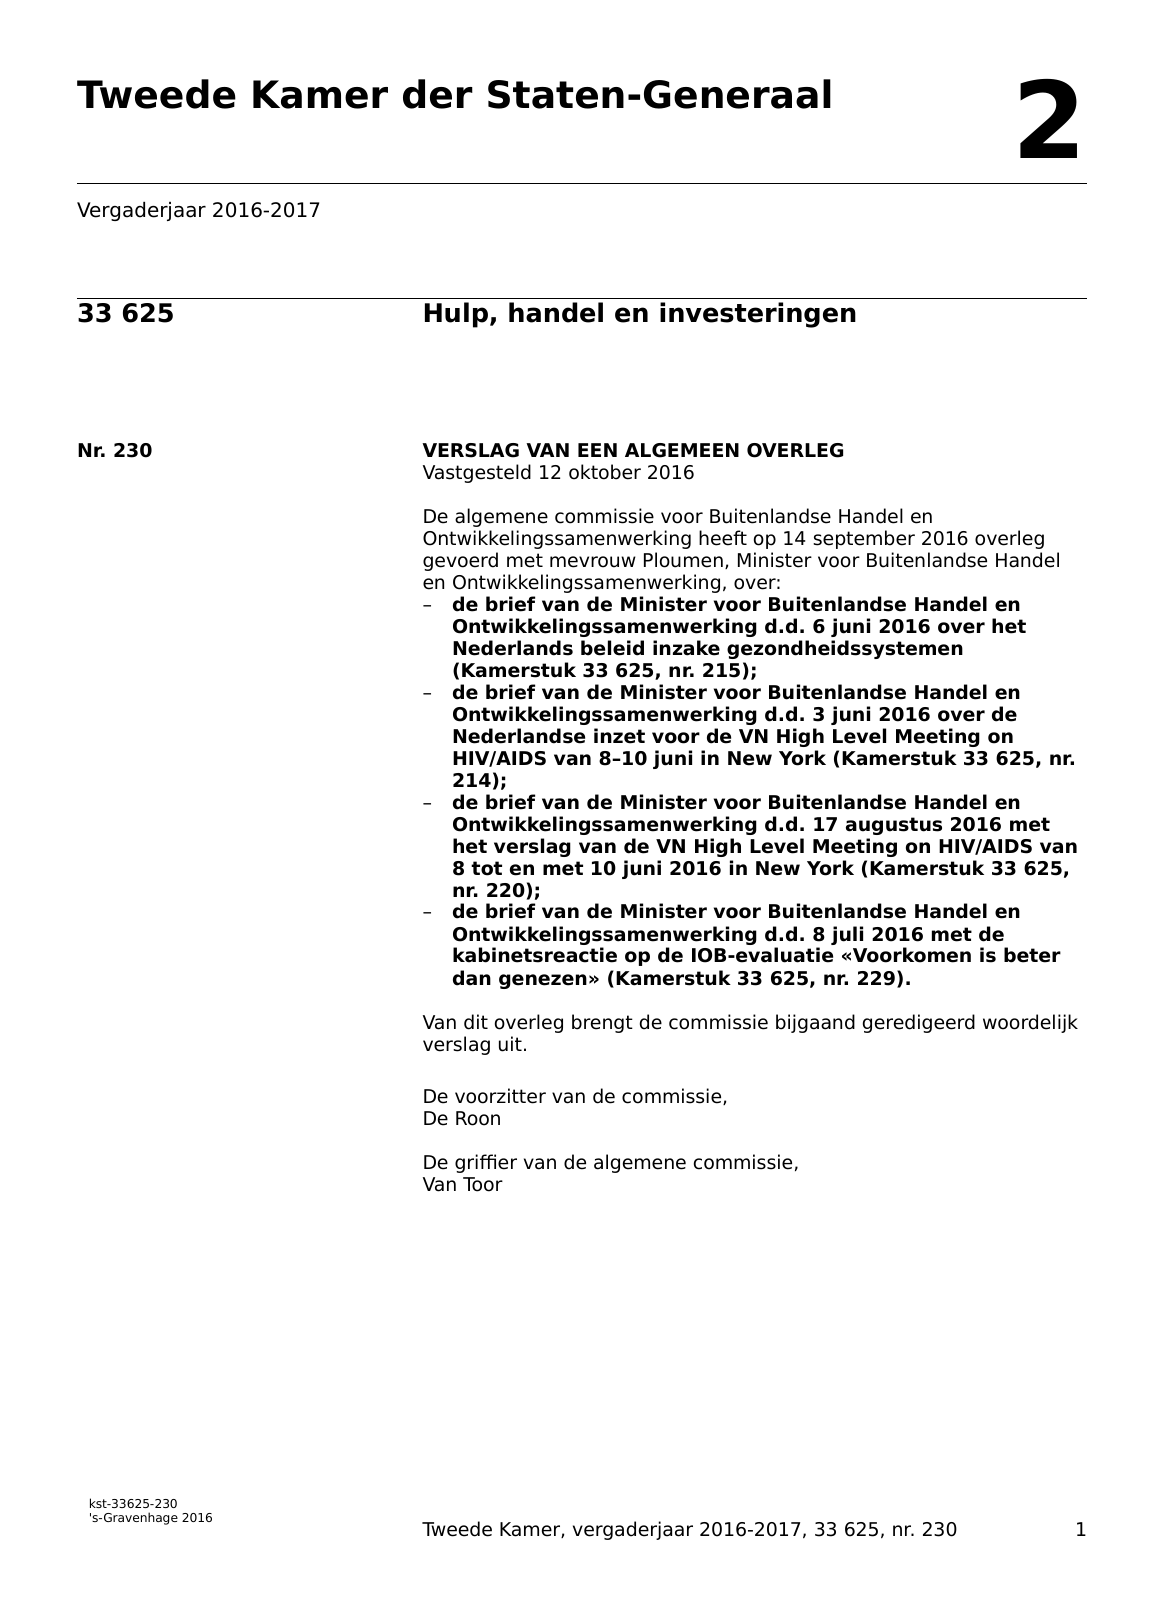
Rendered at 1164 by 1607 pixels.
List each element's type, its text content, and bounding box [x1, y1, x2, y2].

subtitle 33 625 Hulp, handel en investeringen [77, 299, 1087, 329]
text – de brief van de Minister voor Buitenlandse Handel en Ontwikkelingssamenwerking d.d. 8 juli 2016 met de kabinetsreactie op de IOB-evaluatie «Voorkomen is beter dan genezen» (Kamerstuk 33 625, nr. 229). [422, 901, 1087, 989]
subtitle Nr. 230 VERSLAG VAN EEN ALGEMEEN OVERLEG [77, 440, 1087, 462]
text – de brief van de Minister voor Buitenlandse Handel en Ontwikkelingssamenwerking d.d. 17 augustus 2016 met het verslag van de VN High Level Meeting on HIV/AIDS van 8 tot en met 10 juni 2016 in New York (Kamerstuk 33 625, nr. 220); [422, 792, 1087, 901]
text – de brief van de Minister voor Buitenlandse Handel en Ontwikkelingssamenwerking d.d. 3 juni 2016 over de Nederlandse inzet voor de VN High Level Meeting on HIV/AIDS van 8–10 juni in New York (Kamerstuk 33 625, nr. 214); [422, 682, 1087, 792]
table_header Tweede Kamer der Staten-Generaal [77, 59, 886, 183]
table_header 2 [886, 59, 1087, 183]
text kst-33625-230 [88, 1497, 323, 1511]
text De griffier van de algemene commissie, Van Toor [422, 1152, 1087, 1196]
text Van dit overleg brengt de commissie bijgaand geredigeerd woordelijk verslag uit. [422, 1012, 1087, 1056]
text Vastgesteld 12 oktober 2016 [422, 462, 1087, 484]
text De voorzitter van de commissie, De Roon [422, 1086, 1087, 1129]
text – de brief van de Minister voor Buitenlandse Handel en Ontwikkelingssamenwerking d.d. 6 juni 2016 over het Nederlands beleid inzake gezondheidssystemen (Kamerstuk 33 625, nr. 215); [422, 594, 1087, 682]
text 's-Gravenhage 2016 [88, 1511, 323, 1525]
text De algemene commissie voor Buitenlandse Handel en Ontwikkelingssamenwerking heeft op 14 september 2016 overleg gevoerd met mevrouw Ploumen, Minister voor Buitenlandse Handel en Ontwikkelingssamenwerking, over: [422, 506, 1087, 594]
table_cell Vergaderjaar 2016-2017 [77, 184, 1087, 298]
